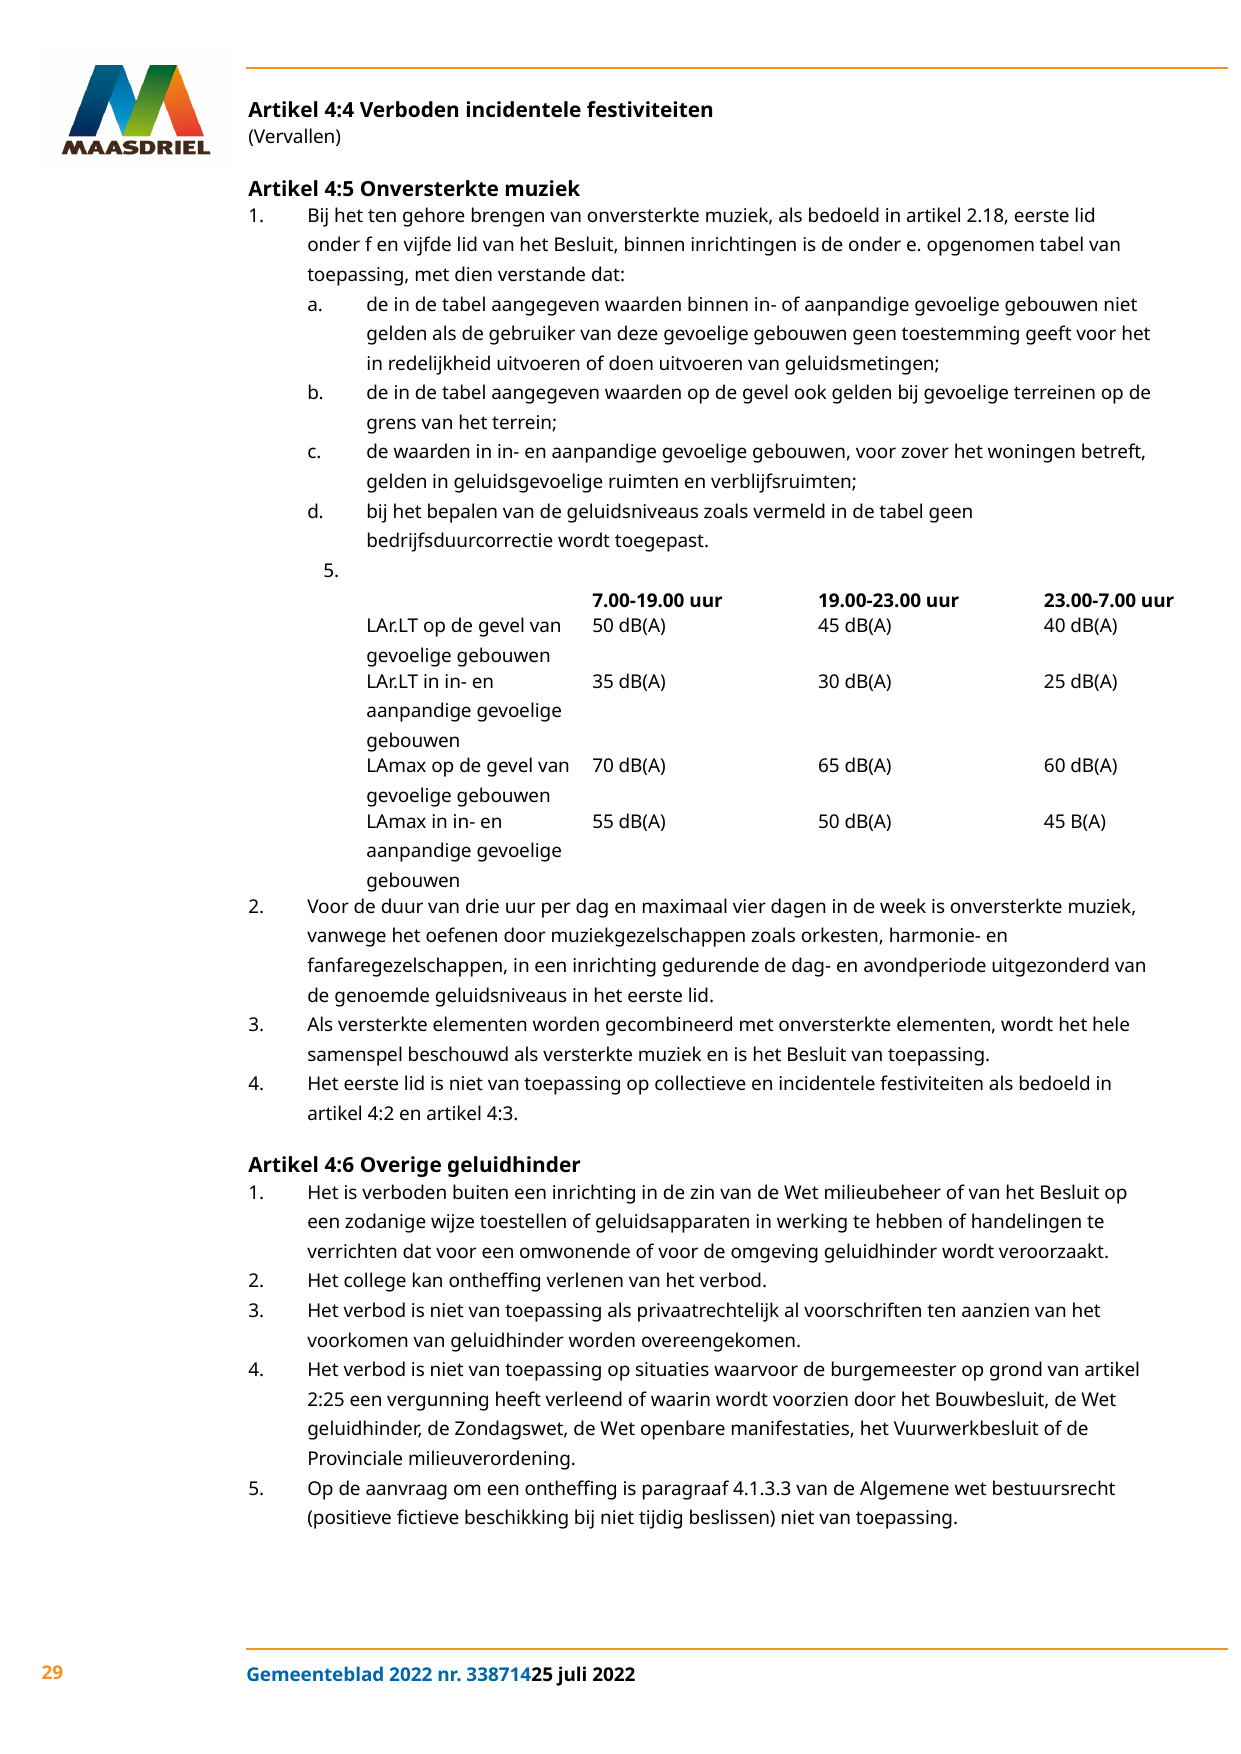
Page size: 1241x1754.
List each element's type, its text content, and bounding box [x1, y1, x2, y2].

list Op de aanvraag om een ontheffing is paragraaf 4.1.3.3 van de Algemene wet bestuursrecht (positieve fictieve beschikking bij niet tijdig beslissen) niet van toepassing. [248, 1475, 1152, 1530]
table_cell 30 dB(A) [818, 668, 1044, 753]
text Artikel 4:6 Overige geluidhinder [248, 1151, 1152, 1179]
table_cell 45 B(A) [1044, 808, 1240, 893]
table_cell 50 dB(A) [592, 613, 818, 668]
list de waarden in in- en aanpandige gevoelige gebouwen, voor zover het woningen betreft, gelden in geluidsgevoelige ruimten en verblijfsruimten; [307, 439, 1152, 494]
table_header 7.00-19.00 uur [592, 587, 818, 612]
list Het is verboden buiten een inrichting in de zin van de Wet milieubeheer of van het Besluit op een zodanige wijze toestellen of geluidsapparaten in werking te hebben of handelingen te verrichten dat voor een omwonende of voor de omgeving geluidhinder wordt veroorzaakt. [248, 1179, 1152, 1264]
list Het eerste lid is niet van toepassing op collectieve en incidentele festiviteiten als bedoeld in artikel 4:2 en artikel 4:3. [248, 1071, 1152, 1126]
table_cell 70 dB(A) [592, 753, 818, 808]
list Het verbod is niet van toepassing als privaatrechtelijk al voorschriften ten aanzien van het voorkomen van geluidhinder worden overeengekomen. [248, 1297, 1152, 1353]
table_header 19.00-23.00 uur [818, 587, 1044, 612]
table_cell LAr.LT in in- en aanpandige gevoelige gebouwen [366, 668, 592, 753]
text (Vervallen) [248, 123, 1152, 149]
table_cell 65 dB(A) [818, 753, 1044, 808]
table_cell LAmax in in- en aanpandige gevoelige gebouwen [366, 808, 592, 893]
list de in de tabel aangegeven waarden op de gevel ook gelden bij gevoelige terreinen op de grens van het terrein; [307, 379, 1152, 435]
text Artikel 4:4 Verboden incidentele festiviteiten [248, 95, 1152, 123]
list bij het bepalen van de geluidsniveaus zoals vermeld in de tabel geen bedrijfsduurcorrectie wordt toegepast. [307, 498, 1152, 553]
list Het college kan ontheffing verlenen van het verbod. [248, 1268, 1152, 1293]
list Als versterkte elementen worden gecombineerd met onversterkte elementen, wordt het hele samenspel beschouwd als versterkte muziek en is het Besluit van toepassing. [248, 1011, 1152, 1067]
list de in de tabel aangegeven waarden binnen in- of aanpandige gevoelige gebouwen niet gelden als de gebruiker van deze gevoelige gebouwen geen toestemming geeft voor het in redelijkheid uitvoeren of doen uitvoeren van geluidsmetingen; [307, 291, 1152, 376]
table_cell LAr.LT op de gevel van gevoelige gebouwen [366, 613, 592, 668]
picture [41, 47, 231, 172]
table_cell 40 dB(A) [1044, 613, 1240, 668]
table_header [366, 587, 592, 612]
table_cell 60 dB(A) [1044, 753, 1240, 808]
table_cell 35 dB(A) [592, 668, 818, 753]
list Voor de duur van drie uur per dag en maximaal vier dagen in de week is onversterkte muziek, vanwege het oefenen door muziekgezelschappen zoals orkesten, harmonie- en fanfaregezelschappen, in een inrichting gedurende de dag- en avondperiode uitgezonderd van de genoemde geluidsniveaus in het eerste lid. [248, 893, 1152, 1007]
table_cell 50 dB(A) [818, 808, 1044, 893]
table_cell 55 dB(A) [592, 808, 818, 893]
text Artikel 4:5 Onversterkte muziek [248, 174, 1152, 202]
list Het verbod is niet van toepassing op situaties waarvoor de burgemeester op grond van artikel 2:25 een vergunning heeft verleend of waarin wordt voorzien door het Bouwbesluit, de Wet geluidhinder, de Zondagswet, de Wet openbare manifestaties, het Vuurwerkbesluit of de Provinciale milieuverordening. [248, 1356, 1152, 1471]
table_cell LAmax op de gevel van gevoelige gebouwen [366, 753, 592, 808]
table_cell 45 dB(A) [818, 613, 1044, 668]
table_cell 25 dB(A) [1044, 668, 1240, 753]
list Bij het ten gehore brengen van onversterkte muziek, als bedoeld in artikel 2.18, eerste lid onder f en vijfde lid van het Besluit, binnen inrichtingen is de onder e. opgenomen tabel van toepassing, met dien verstande dat: [248, 202, 1152, 287]
table_header 23.00-7.00 uur [1044, 587, 1240, 612]
